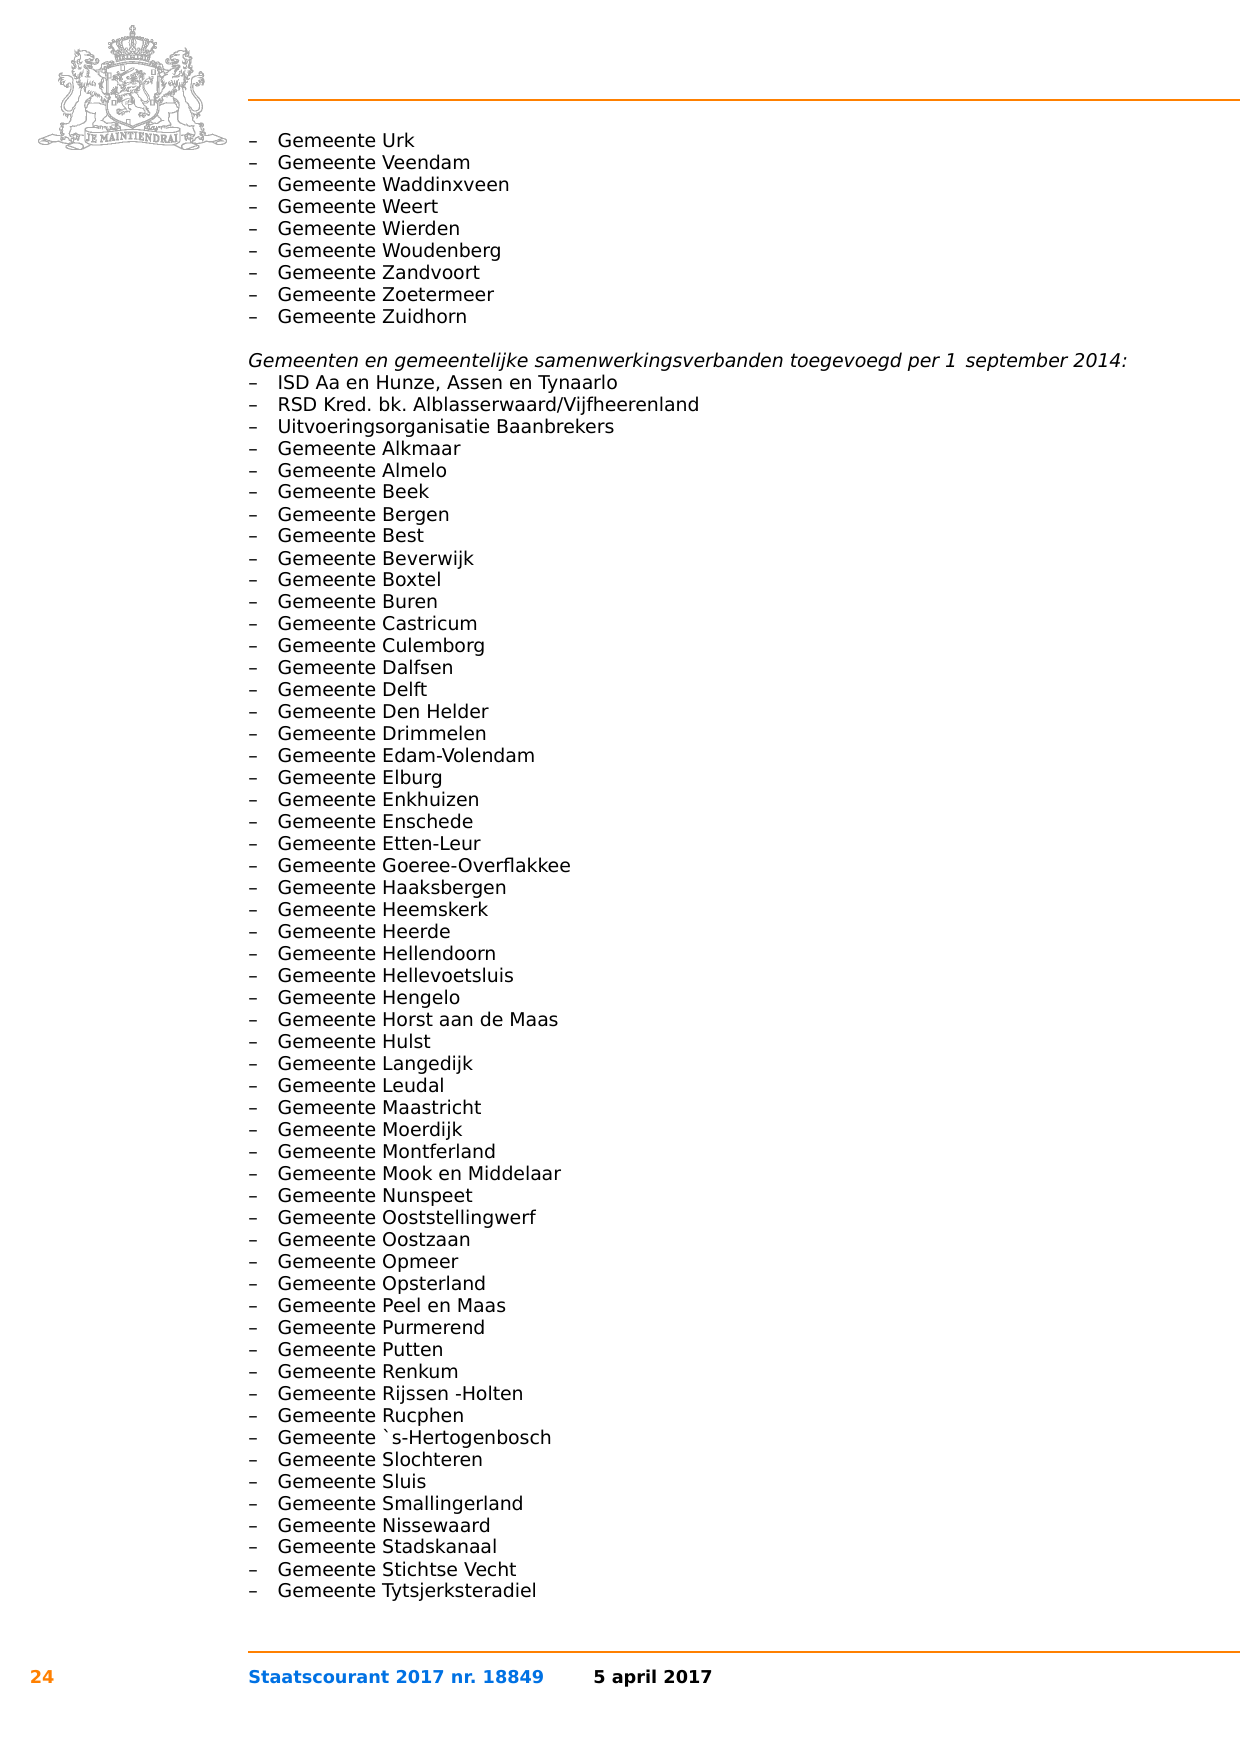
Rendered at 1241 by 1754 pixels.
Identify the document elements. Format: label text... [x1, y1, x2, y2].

text – Gemeente Putten [248, 1339, 1163, 1361]
text – Gemeente Leudal [248, 1075, 1163, 1097]
text – Gemeente `s-Hertogenbosch [248, 1427, 1163, 1448]
text – Gemeente Drimmelen [248, 723, 1163, 745]
text – Gemeente Weert [248, 196, 1163, 218]
text – Gemeente Hellevoetsluis [248, 965, 1163, 987]
text – Uitvoeringsorganisatie Baanbrekers [248, 416, 1163, 437]
text – Gemeente Veendam [248, 152, 1163, 174]
text – Gemeente Slochteren [248, 1448, 1163, 1471]
text – Gemeente Mook en Middelaar [248, 1163, 1163, 1185]
text – Gemeente Elburg [248, 767, 1163, 789]
text – Gemeente Den Helder [248, 701, 1163, 723]
text Gemeenten en gemeentelijke samenwerkingsverbanden toegevoegd per 1 september 2014: [248, 349, 1163, 372]
text – Gemeente Sluis [248, 1471, 1163, 1492]
text – Gemeente Heerde [248, 921, 1163, 943]
text – Gemeente Alkmaar [248, 437, 1163, 459]
text – Gemeente Buren [248, 591, 1163, 613]
text – Gemeente Boxtel [248, 569, 1163, 591]
text – ISD Aa en Hunze, Assen en Tynaarlo [248, 372, 1163, 393]
text – Gemeente Stichtse Vecht [248, 1558, 1163, 1580]
text – Gemeente Waddinxveen [248, 174, 1163, 196]
text – Gemeente Peel en Maas [248, 1295, 1163, 1317]
picture [38, 25, 227, 150]
text – Gemeente Horst aan de Maas [248, 1009, 1163, 1031]
text – Gemeente Smallingerland [248, 1492, 1163, 1514]
text – Gemeente Hellendoorn [248, 943, 1163, 965]
text – Gemeente Haaksbergen [248, 877, 1163, 899]
text – Gemeente Opsterland [248, 1273, 1163, 1295]
text – Gemeente Oostzaan [248, 1229, 1163, 1251]
text – Gemeente Maastricht [248, 1097, 1163, 1119]
text – Gemeente Rijssen -Holten [248, 1383, 1163, 1404]
text – Gemeente Dalfsen [248, 657, 1163, 679]
text – Gemeente Rucphen [248, 1404, 1163, 1427]
text – Gemeente Best [248, 525, 1163, 547]
text – Gemeente Zandvoort [248, 262, 1163, 284]
text – Gemeente Enschede [248, 811, 1163, 833]
text – Gemeente Hengelo [248, 987, 1163, 1009]
text – Gemeente Montferland [248, 1141, 1163, 1163]
text – Gemeente Delft [248, 679, 1163, 701]
text – Gemeente Almelo [248, 459, 1163, 481]
text – Gemeente Tytsjerksteradiel [248, 1580, 1163, 1602]
text – Gemeente Langedijk [248, 1053, 1163, 1075]
text – Gemeente Beverwijk [248, 547, 1163, 569]
text – Gemeente Wierden [248, 218, 1163, 240]
text – Gemeente Enkhuizen [248, 789, 1163, 811]
text – Gemeente Renkum [248, 1361, 1163, 1383]
text – RSD Kred. bk. Alblasserwaard/Vijfheerenland [248, 393, 1163, 416]
text – Gemeente Zoetermeer [248, 284, 1163, 306]
text – Gemeente Nunspeet [248, 1185, 1163, 1207]
text – Gemeente Culemborg [248, 635, 1163, 657]
text – Gemeente Moerdijk [248, 1119, 1163, 1141]
text – Gemeente Goeree-Overflakkee [248, 855, 1163, 877]
text – Gemeente Bergen [248, 503, 1163, 525]
text – Gemeente Purmerend [248, 1317, 1163, 1339]
text – Gemeente Nissewaard [248, 1514, 1163, 1536]
text – Gemeente Urk [248, 130, 1163, 152]
text – Gemeente Edam-Volendam [248, 745, 1163, 767]
text – Gemeente Zuidhorn [248, 306, 1163, 328]
text – Gemeente Hulst [248, 1031, 1163, 1053]
text – Gemeente Stadskanaal [248, 1536, 1163, 1558]
text – Gemeente Castricum [248, 613, 1163, 635]
text – Gemeente Heemskerk [248, 899, 1163, 921]
text – Gemeente Woudenberg [248, 240, 1163, 262]
text – Gemeente Opmeer [248, 1251, 1163, 1273]
text – Gemeente Ooststellingwerf [248, 1207, 1163, 1229]
text – Gemeente Etten-Leur [248, 833, 1163, 855]
text – Gemeente Beek [248, 481, 1163, 503]
